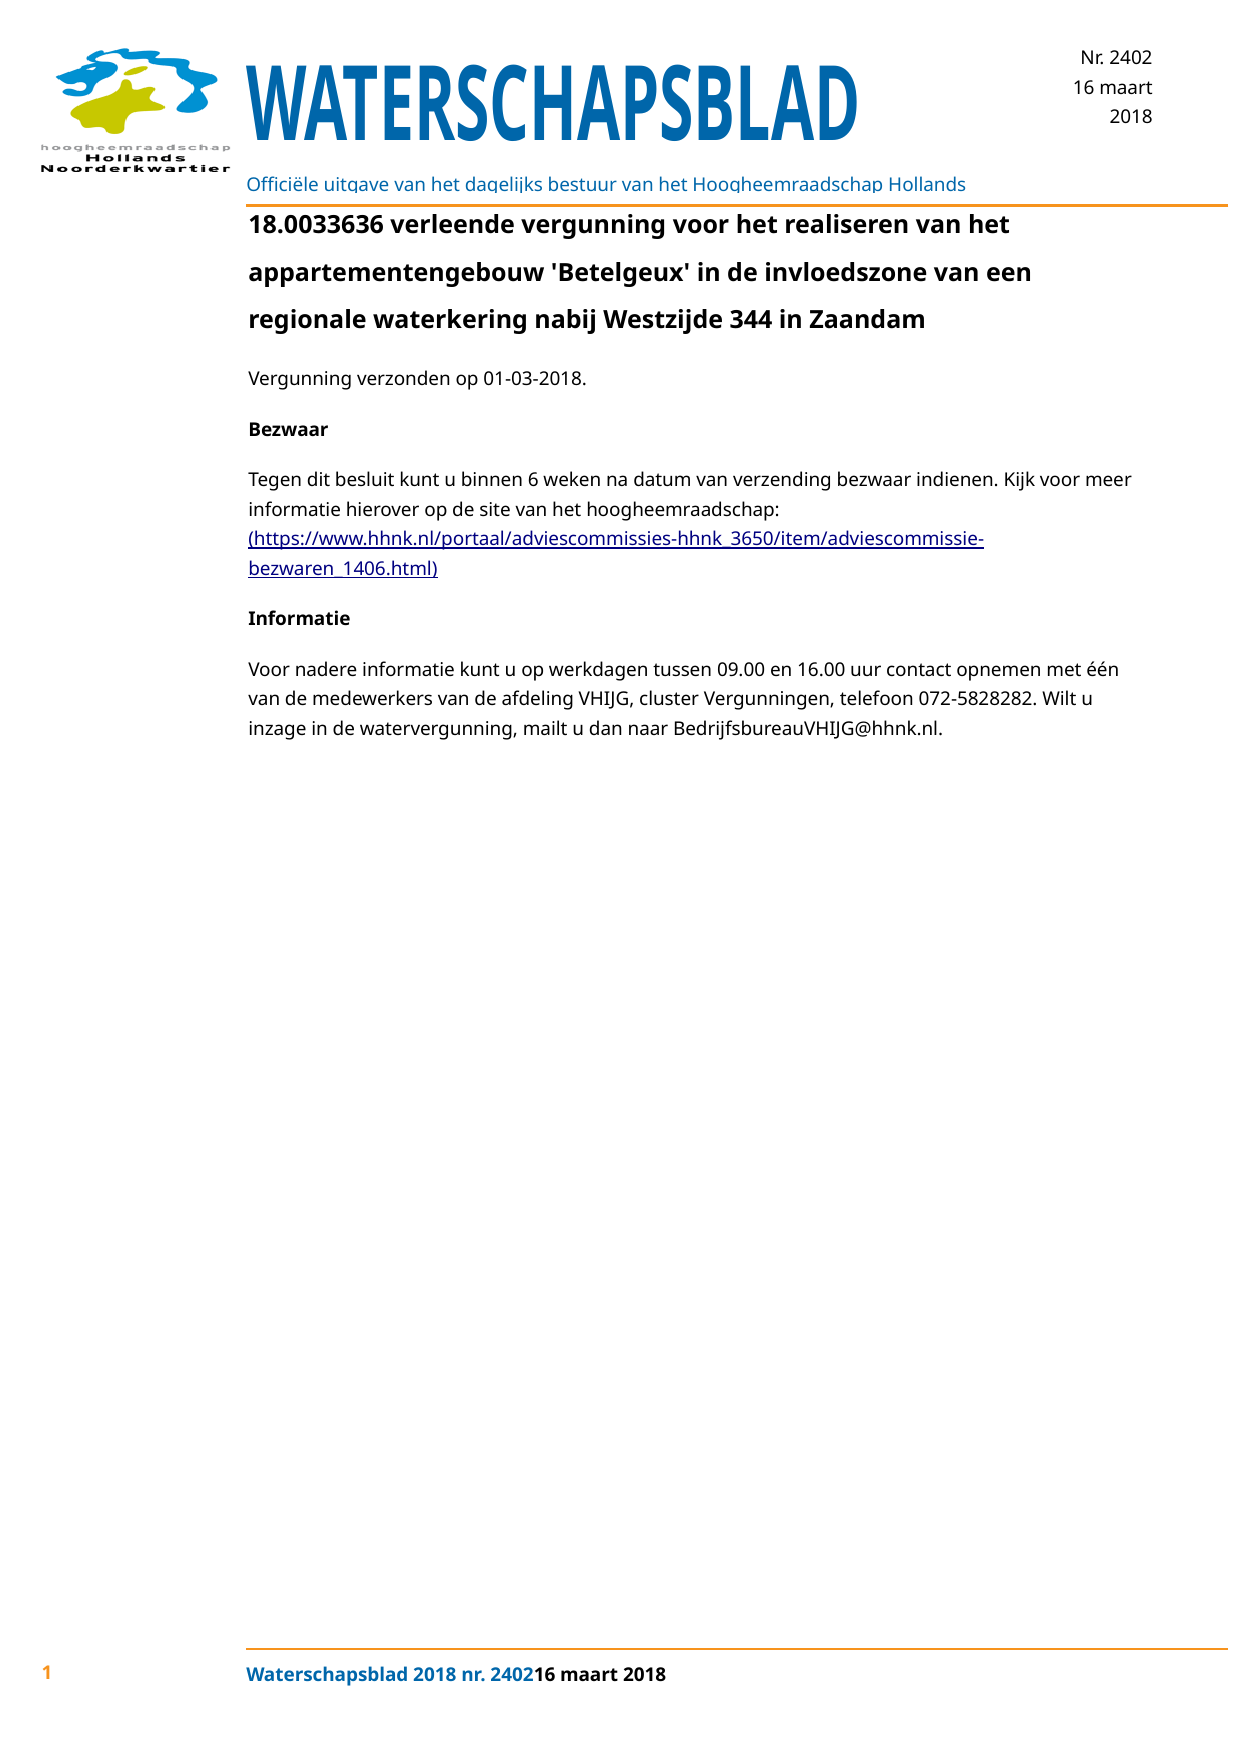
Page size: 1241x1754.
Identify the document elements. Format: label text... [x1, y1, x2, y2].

text Tegen dit besluit kunt u binnen 6 weken na datum van verzending bezwaar indienen. Kijk voor meer informatie hierover op de site van het hoogheemraadschap: (https://www.hhnk.nl/portaal/adviescommissies-hhnk_3650/item/adviescommissie-bezwaren_1406.html) [248, 466, 1152, 581]
text Informatie [248, 606, 1152, 631]
text Vergunning verzonden op 01-03-2018. [248, 366, 1152, 391]
text 18.0033636 verleende vergunning voor het realiseren van het appartementengebouw 'Betelgeux' in de invloedszone van een regionale waterkering nabij Westzijde 344 in Zaandam [248, 207, 1152, 336]
picture [41, 47, 231, 172]
text Bezwaar [248, 416, 1152, 442]
text Voor nadere informatie kunt u op werkdagen tussen 09.00 en 16.00 uur contact opnemen met één van de medewerkers van de afdeling VHIJG, cluster Vergunningen, telefoon 072-5828282. Wilt u inzage in de watervergunning, mailt u dan naar BedrijfsbureauVHIJG@hhnk.nl. [248, 656, 1152, 741]
